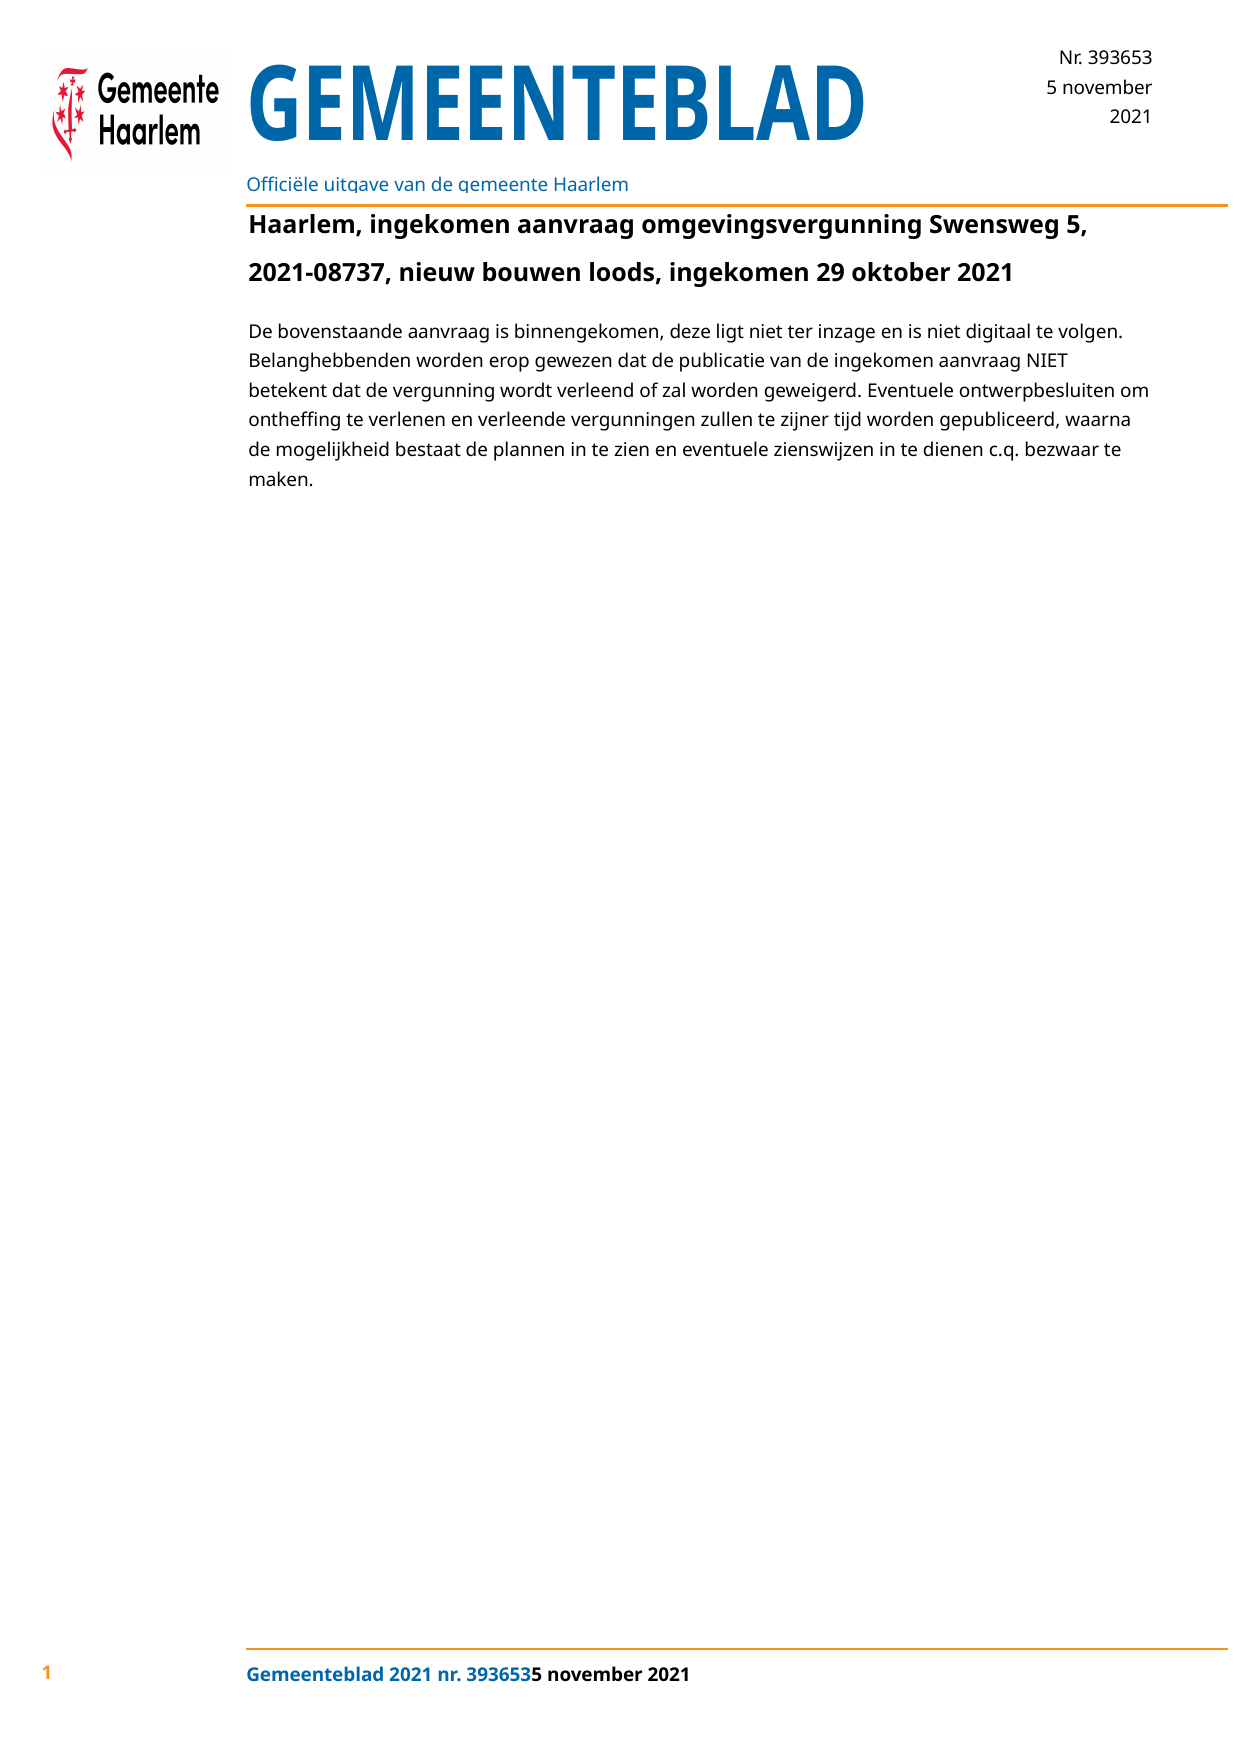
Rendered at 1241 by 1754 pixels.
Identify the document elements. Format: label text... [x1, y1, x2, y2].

text Haarlem, ingekomen aanvraag omgevingsvergunning Swensweg 5, 2021-08737, nieuw bouwen loods, ingekomen 29 oktober 2021 [248, 207, 1152, 288]
picture [41, 47, 231, 172]
text De bovenstaande aanvraag is binnengekomen, deze ligt niet ter inzage en is niet digitaal te volgen. Belanghebbenden worden erop gewezen dat de publicatie van de ingekomen aanvraag NIET betekent dat de vergunning wordt verleend of zal worden geweigerd. Eventuele ontwerpbesluiten om ontheffing te verlenen en verleende vergunningen zullen te zijner tijd worden gepubliceerd, waarna de mogelijkheid bestaat de plannen in te zien en eventuele zienswijzen in te dienen c.q. bezwaar te maken. [248, 318, 1152, 492]
